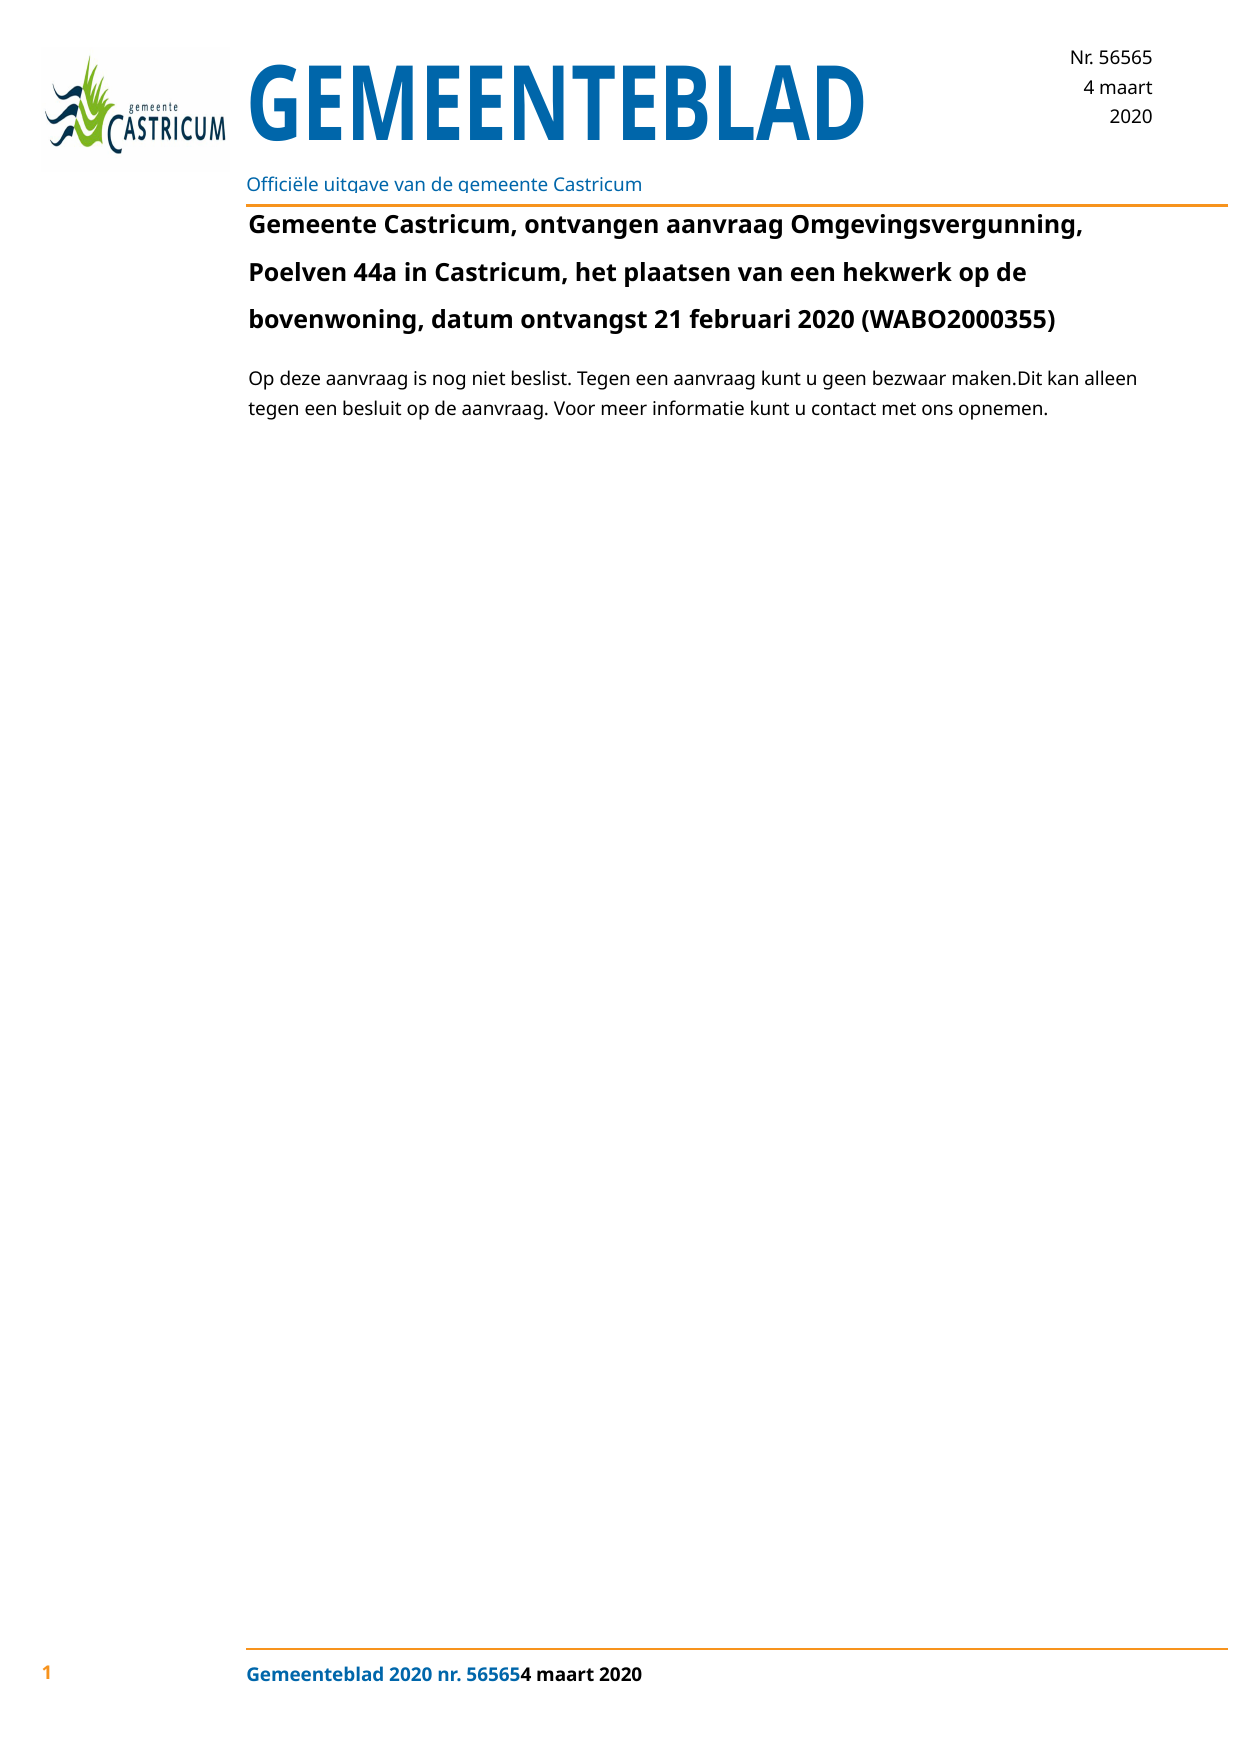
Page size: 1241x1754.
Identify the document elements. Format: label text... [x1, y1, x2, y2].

text Gemeente Castricum, ontvangen aanvraag Omgevingsvergunning, Poelven 44a in Castricum, het plaatsen van een hekwerk op de bovenwoning, datum ontvangst 21 februari 2020 (WABO2000355) [248, 207, 1152, 336]
text Op deze aanvraag is nog niet beslist. Tegen een aanvraag kunt u geen bezwaar maken.Dit kan alleen tegen een besluit op de aanvraag. Voor meer informatie kunt u contact met ons opnemen. [248, 366, 1152, 421]
picture [41, 47, 231, 172]
